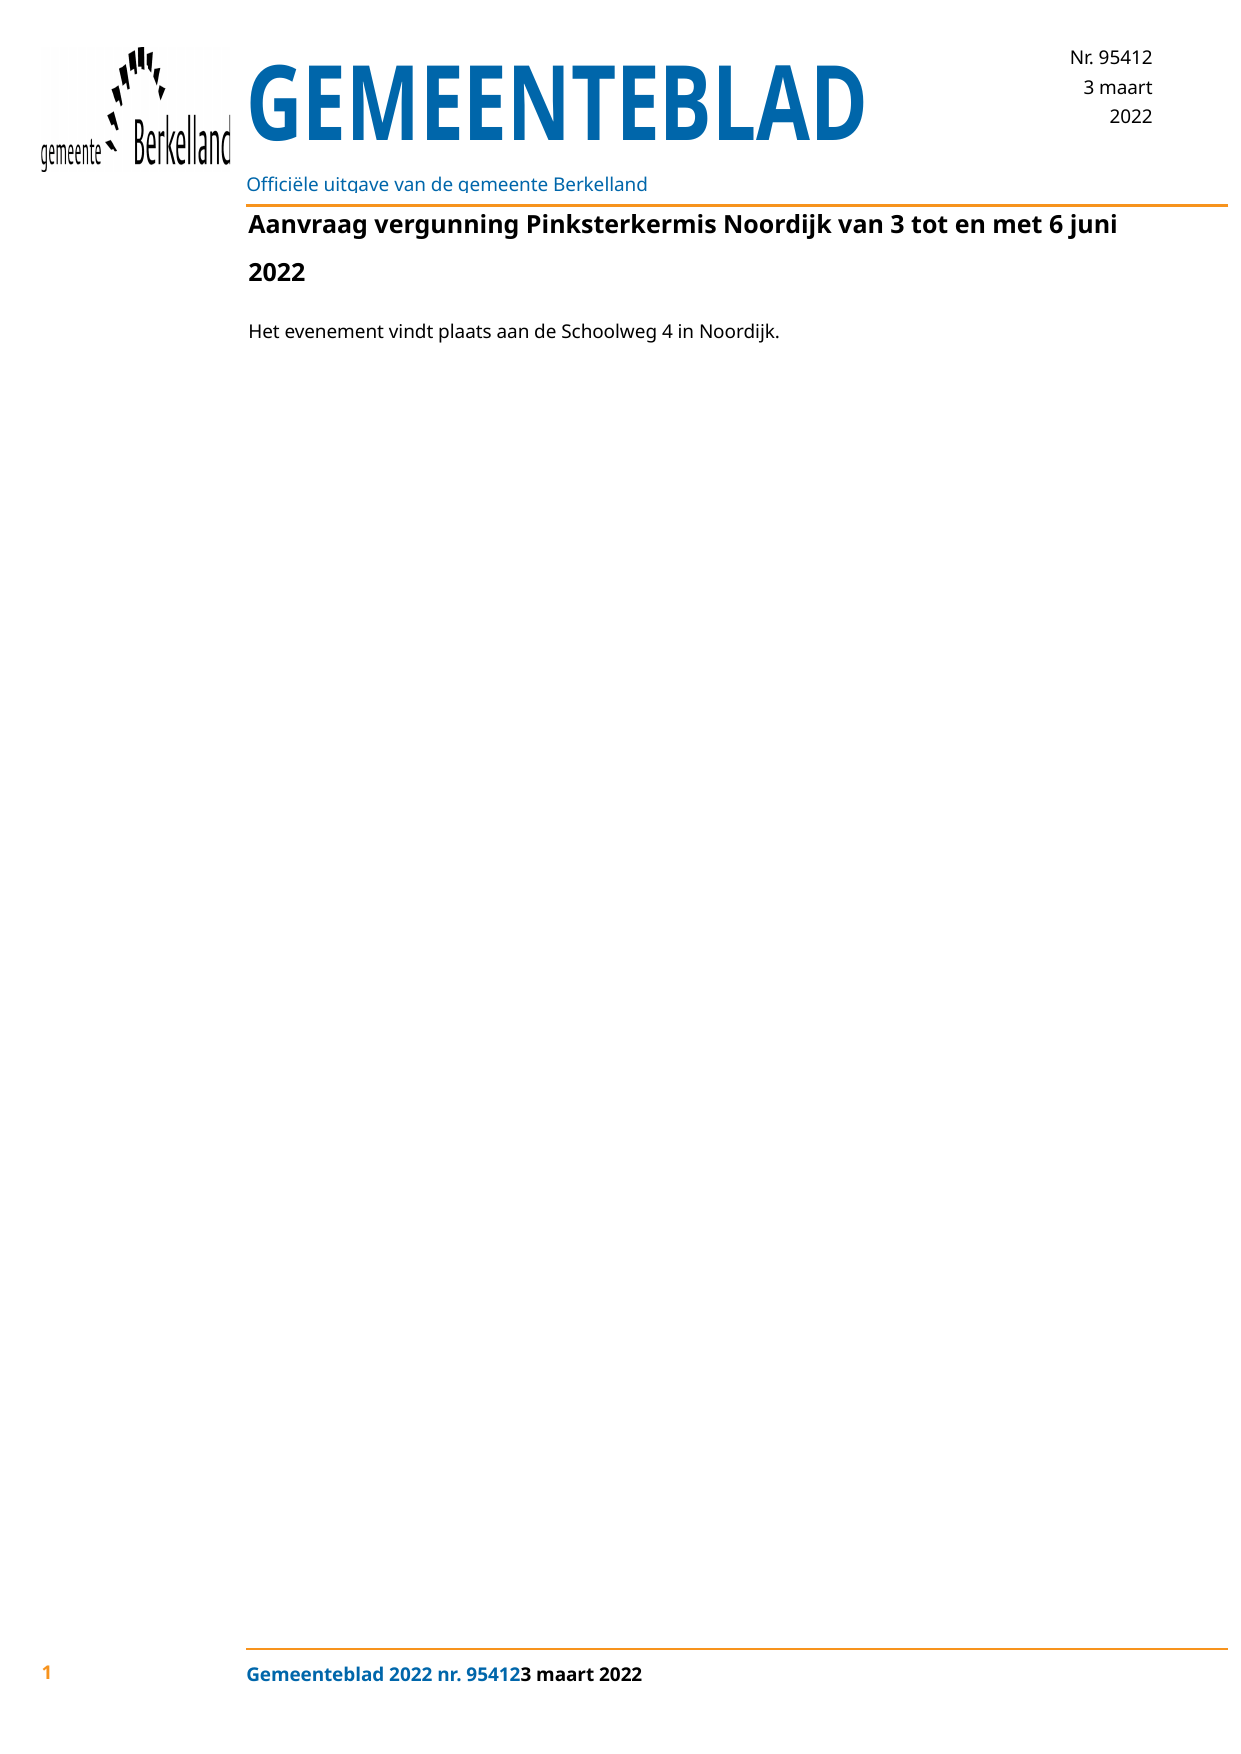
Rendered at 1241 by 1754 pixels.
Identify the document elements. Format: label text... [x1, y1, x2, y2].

picture [41, 47, 231, 172]
text Aanvraag vergunning Pinksterkermis Noordijk van 3 tot en met 6 juni 2022 [248, 207, 1152, 288]
text Het evenement vindt plaats aan de Schoolweg 4 in Noordijk. [248, 318, 1152, 344]
